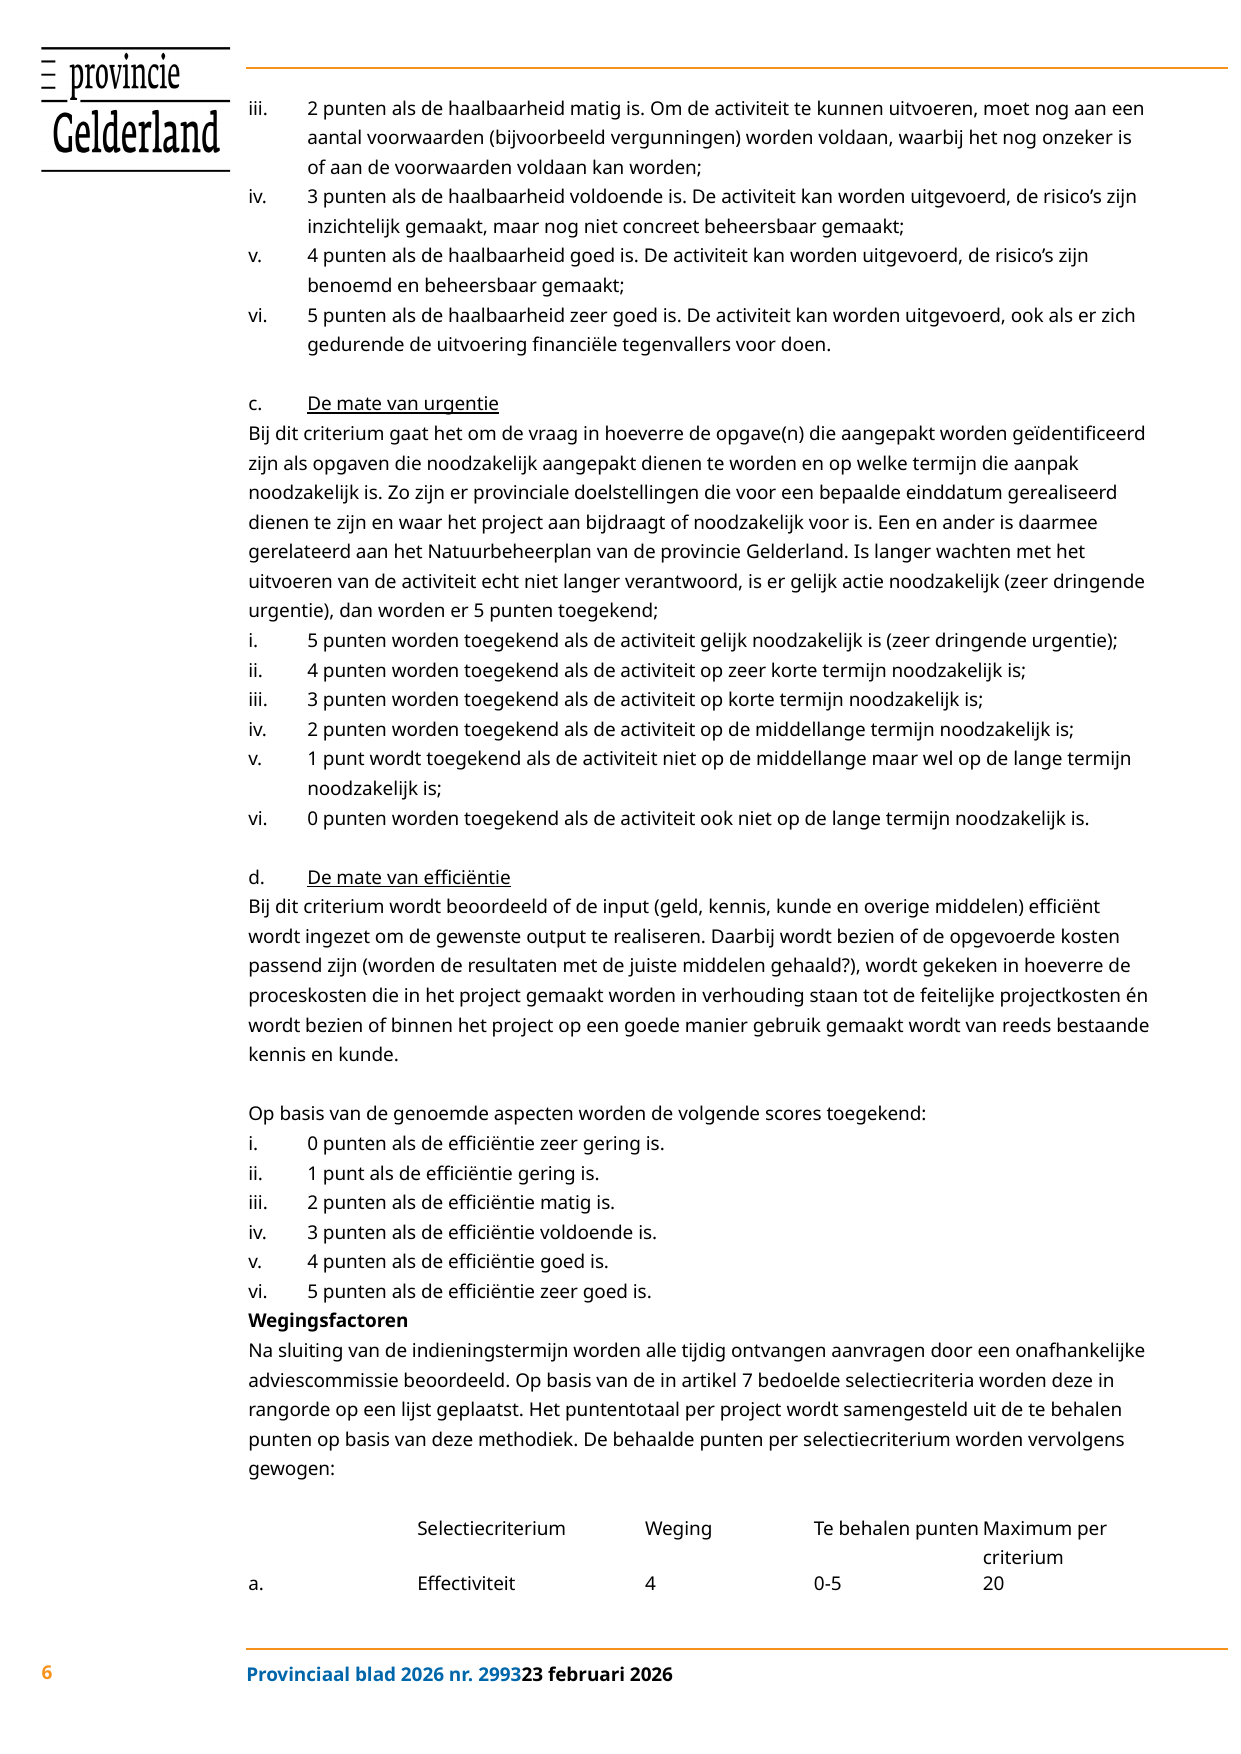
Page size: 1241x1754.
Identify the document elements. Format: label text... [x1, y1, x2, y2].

list 3 punten worden toegekend als de activiteit op korte termijn noodzakelijk is; [248, 686, 1152, 712]
table_header Maximum per criterium [983, 1515, 1152, 1570]
list De mate van urgentie [248, 391, 1152, 416]
text Bij dit criterium wordt beoordeeld of de input (geld, kennis, kunde en overige middelen) efficiënt wordt ingezet om de gewenste output te realiseren. Daarbij wordt bezien of de opgevoerde kosten passend zijn (worden de resultaten met de juiste middelen gehaald?), wordt gekeken in hoeverre de proceskosten die in het project gemaakt worden in verhouding staan tot de feitelijke projectkosten én wordt bezien of binnen het project op een goede manier gebruik gemaakt wordt van reeds bestaande kennis en kunde. [248, 893, 1152, 1067]
table_cell 0-5 [814, 1570, 983, 1596]
list 0 punten als de efficiëntie zeer gering is. [248, 1130, 1152, 1156]
list 5 punten worden toegekend als de activiteit gelijk noodzakelijk is (zeer dringende urgentie); [248, 627, 1152, 653]
list 1 punt als de efficiëntie gering is. [248, 1160, 1152, 1186]
list De mate van efficiëntie [248, 864, 1152, 890]
list 4 punten als de haalbaarheid goed is. De activiteit kan worden uitgevoerd, de risico’s zijn benoemd en beheersbaar gemaakt; [248, 243, 1152, 298]
list 3 punten als de efficiëntie voldoende is. [248, 1219, 1152, 1245]
table_cell 4 [645, 1570, 814, 1596]
text Op basis van de genoemde aspecten worden de volgende scores toegekend: [248, 1101, 1152, 1126]
list 5 punten als de haalbaarheid zeer goed is. De activiteit kan worden uitgevoerd, ook als er zich gedurende de uitvoering financiële tegenvallers voor doen. [248, 302, 1152, 357]
table_header Selectiecriterium [417, 1515, 645, 1570]
list 2 punten worden toegekend als de activiteit op de middellange termijn noodzakelijk is; [248, 716, 1152, 742]
list 3 punten als de haalbaarheid voldoende is. De activiteit kan worden uitgevoerd, de risico’s zijn inzichtelijk gemaakt, maar nog niet concreet beheersbaar gemaakt; [248, 183, 1152, 239]
list 4 punten worden toegekend als de activiteit op zeer korte termijn noodzakelijk is; [248, 657, 1152, 683]
list 4 punten als de efficiëntie goed is. [248, 1248, 1152, 1274]
table_header Te behalen punten [814, 1515, 983, 1570]
table_cell Effectiviteit [417, 1570, 645, 1596]
list 1 punt wordt toegekend als de activiteit niet op de middellange maar wel op de lange termijn noodzakelijk is; [248, 746, 1152, 801]
list 5 punten als de efficiëntie zeer goed is. [248, 1278, 1152, 1304]
list 0 punten worden toegekend als de activiteit ook niet op de lange termijn noodzakelijk is. [248, 805, 1152, 831]
table_cell 20 [983, 1570, 1152, 1596]
picture [41, 47, 231, 172]
list 2 punten als de haalbaarheid matig is. Om de activiteit te kunnen uitvoeren, moet nog aan een aantal voorwaarden (bijvoorbeeld vergunningen) worden voldaan, waarbij het nog onzeker is of aan de voorwaarden voldaan kan worden; [248, 95, 1152, 180]
text Bij dit criterium gaat het om de vraag in hoeverre de opgave(n) die aangepakt worden geïdentificeerd zijn als opgaven die noodzakelijk aangepakt dienen te worden en op welke termijn die aanpak noodzakelijk is. Zo zijn er provinciale doelstellingen die voor een bepaalde einddatum gerealiseerd dienen te zijn en waar het project aan bijdraagt of noodzakelijk voor is. Een en ander is daarmee gerelateerd aan het Natuurbeheerplan van de provincie Gelderland. Is langer wachten met het uitvoeren van de activiteit echt niet langer verantwoord, is er gelijk actie noodzakelijk (zeer dringende urgentie), dan worden er 5 punten toegekend; [248, 420, 1152, 623]
table_cell a. [248, 1570, 417, 1596]
table_header Weging [645, 1515, 814, 1570]
text Wegingsfactoren [248, 1308, 1152, 1333]
list 2 punten als de efficiëntie matig is. [248, 1189, 1152, 1215]
text Na sluiting van de indieningstermijn worden alle tijdig ontvangen aanvragen door een onafhankelijke adviescommissie beoordeeld. Op basis van de in artikel 7 bedoelde selectiecriteria worden deze in rangorde op een lijst geplaatst. Het puntentotaal per project wordt samengesteld uit de te behalen punten op basis van deze methodiek. De behaalde punten per selectiecriterium worden vervolgens gewogen: [248, 1337, 1152, 1481]
table_header [248, 1515, 417, 1570]
